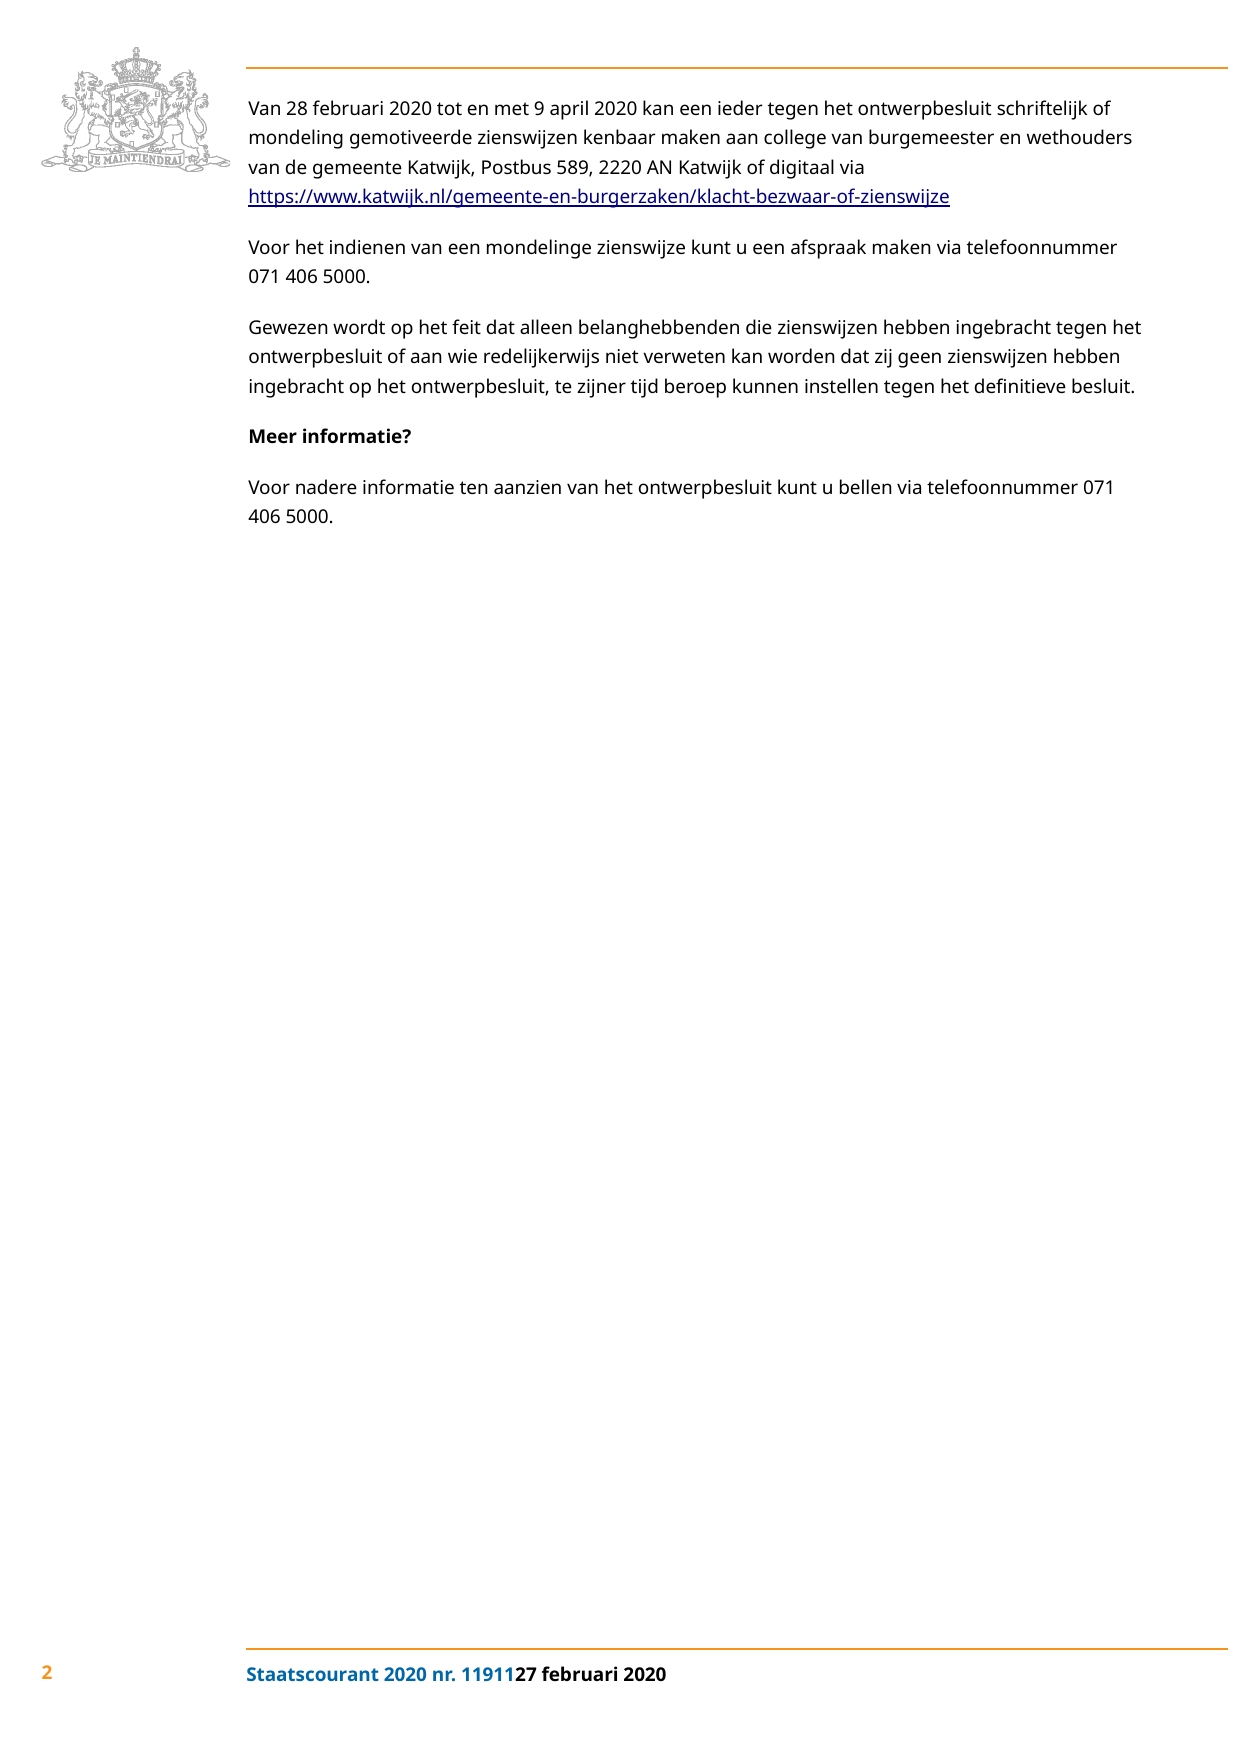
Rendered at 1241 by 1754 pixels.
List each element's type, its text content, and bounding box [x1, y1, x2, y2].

picture [41, 47, 231, 172]
text Van 28 februari 2020 tot en met 9 april 2020 kan een ieder tegen het ontwerpbesluit schriftelijk of mondeling gemotiveerde zienswijzen kenbaar maken aan college van burgemeester en wethouders van de gemeente Katwijk, Postbus 589, 2220 AN Katwijk of digitaal via https://www.katwijk.nl/gemeente-en-burgerzaken/klacht-bezwaar-of-zienswijze [248, 95, 1152, 209]
text Voor het indienen van een mondelinge zienswijze kunt u een afspraak maken via telefoonnummer 071 406 5000. [248, 234, 1152, 289]
text Gewezen wordt op het feit dat alleen belanghebbenden die zienswijzen hebben ingebracht tegen het ontwerpbesluit of aan wie redelijkerwijs niet verweten kan worden dat zij geen zienswijzen hebben ingebracht op het ontwerpbesluit, te zijner tijd beroep kunnen instellen tegen het definitieve besluit. [248, 314, 1152, 399]
text Voor nadere informatie ten aanzien van het ontwerpbesluit kunt u bellen via telefoonnummer 071 406 5000. [248, 474, 1152, 529]
text Meer informatie? [248, 423, 1152, 449]
